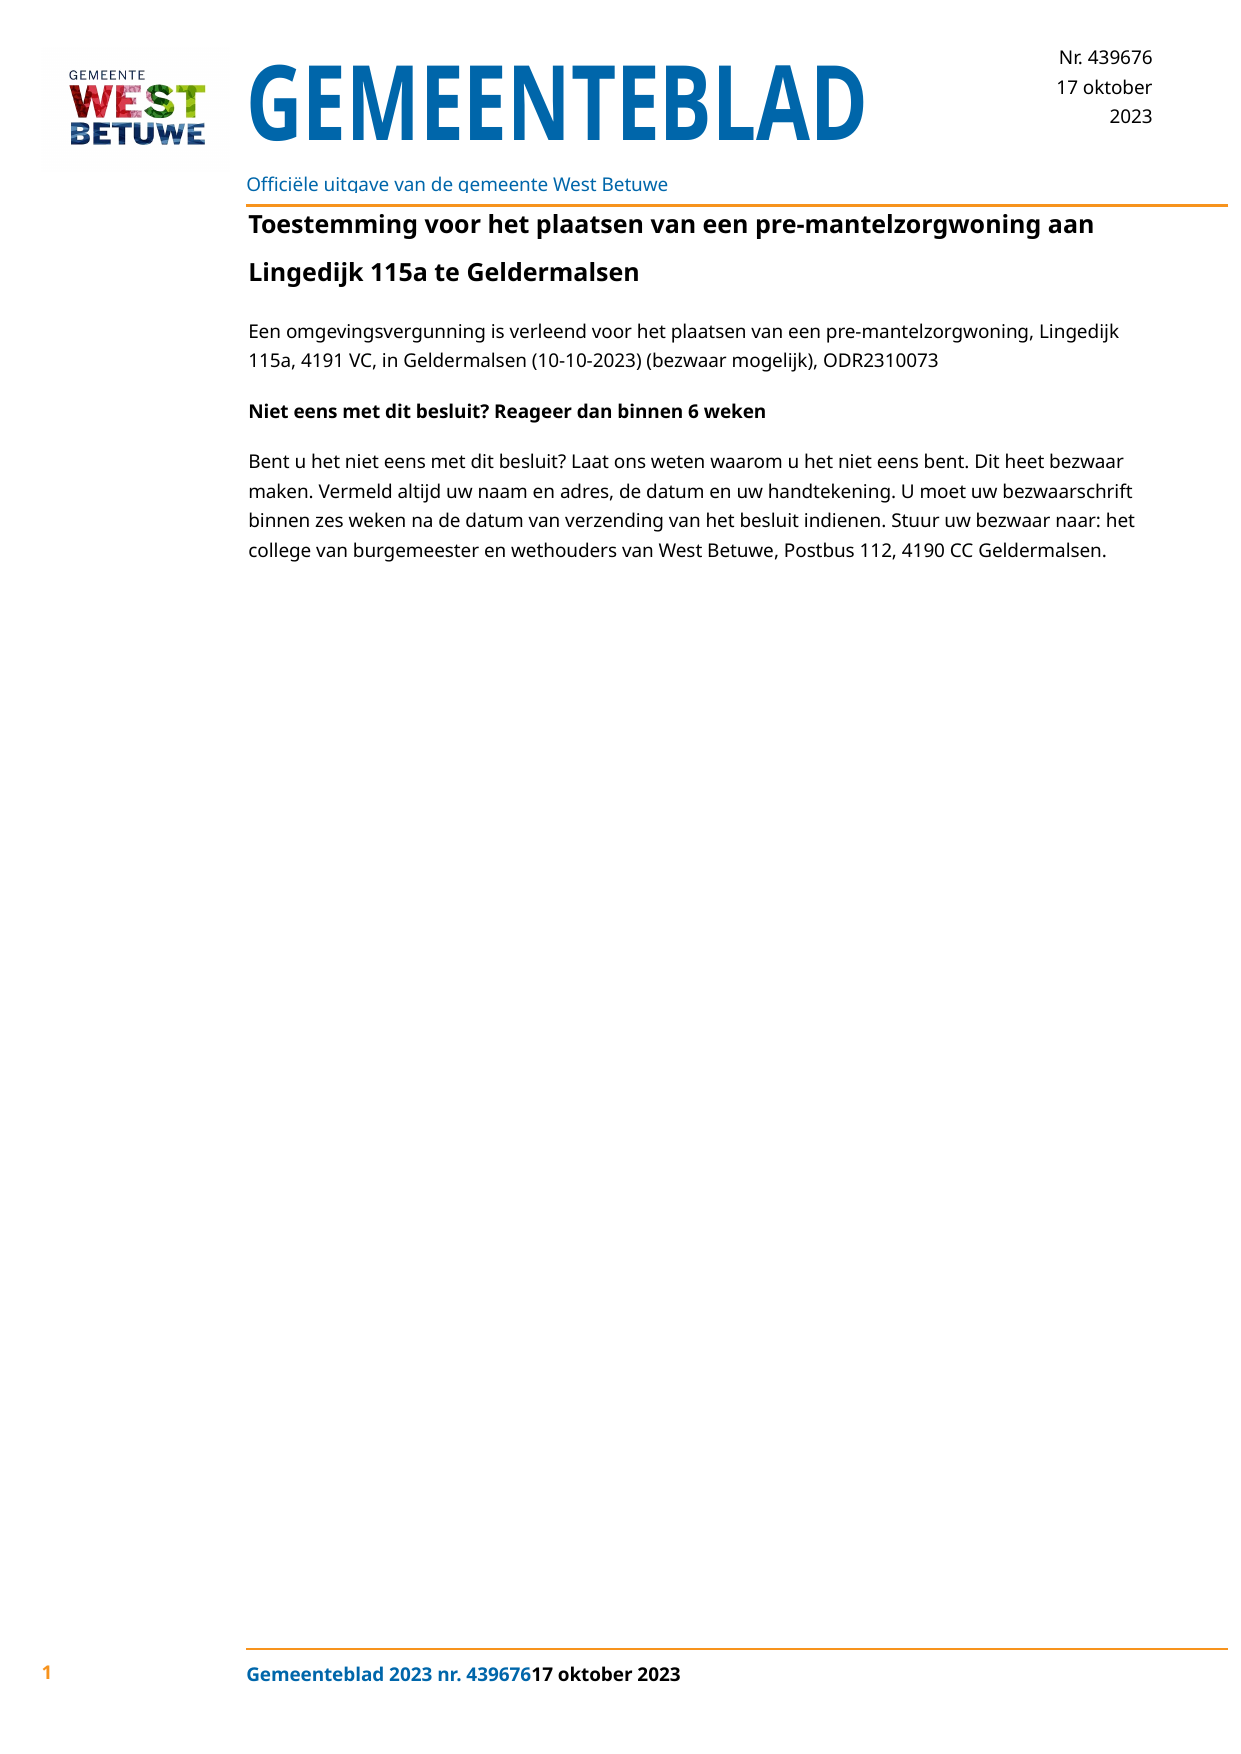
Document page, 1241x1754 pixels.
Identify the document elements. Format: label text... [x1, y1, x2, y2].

picture [41, 47, 231, 172]
text Toestemming voor het plaatsen van een pre-mantelzorgwoning aan Lingedijk 115a te Geldermalsen [248, 207, 1152, 288]
text Bent u het niet eens met dit besluit? Laat ons weten waarom u het niet eens bent. Dit heet bezwaar maken. Vermeld altijd uw naam en adres, de datum en uw handtekening. U moet uw bezwaarschrift binnen zes weken na de datum van verzending van het besluit indienen. Stuur uw bezwaar naar: het college van burgemeester en wethouders van West Betuwe, Postbus 112, 4190 CC Geldermalsen. [248, 448, 1152, 563]
text Een omgevingsvergunning is verleend voor het plaatsen van een pre-mantelzorgwoning, Lingedijk 115a, 4191 VC, in Geldermalsen (10-10-2023) (bezwaar mogelijk), ODR2310073 [248, 318, 1152, 373]
text Niet eens met dit besluit? Reageer dan binnen 6 weken [248, 398, 1152, 424]
